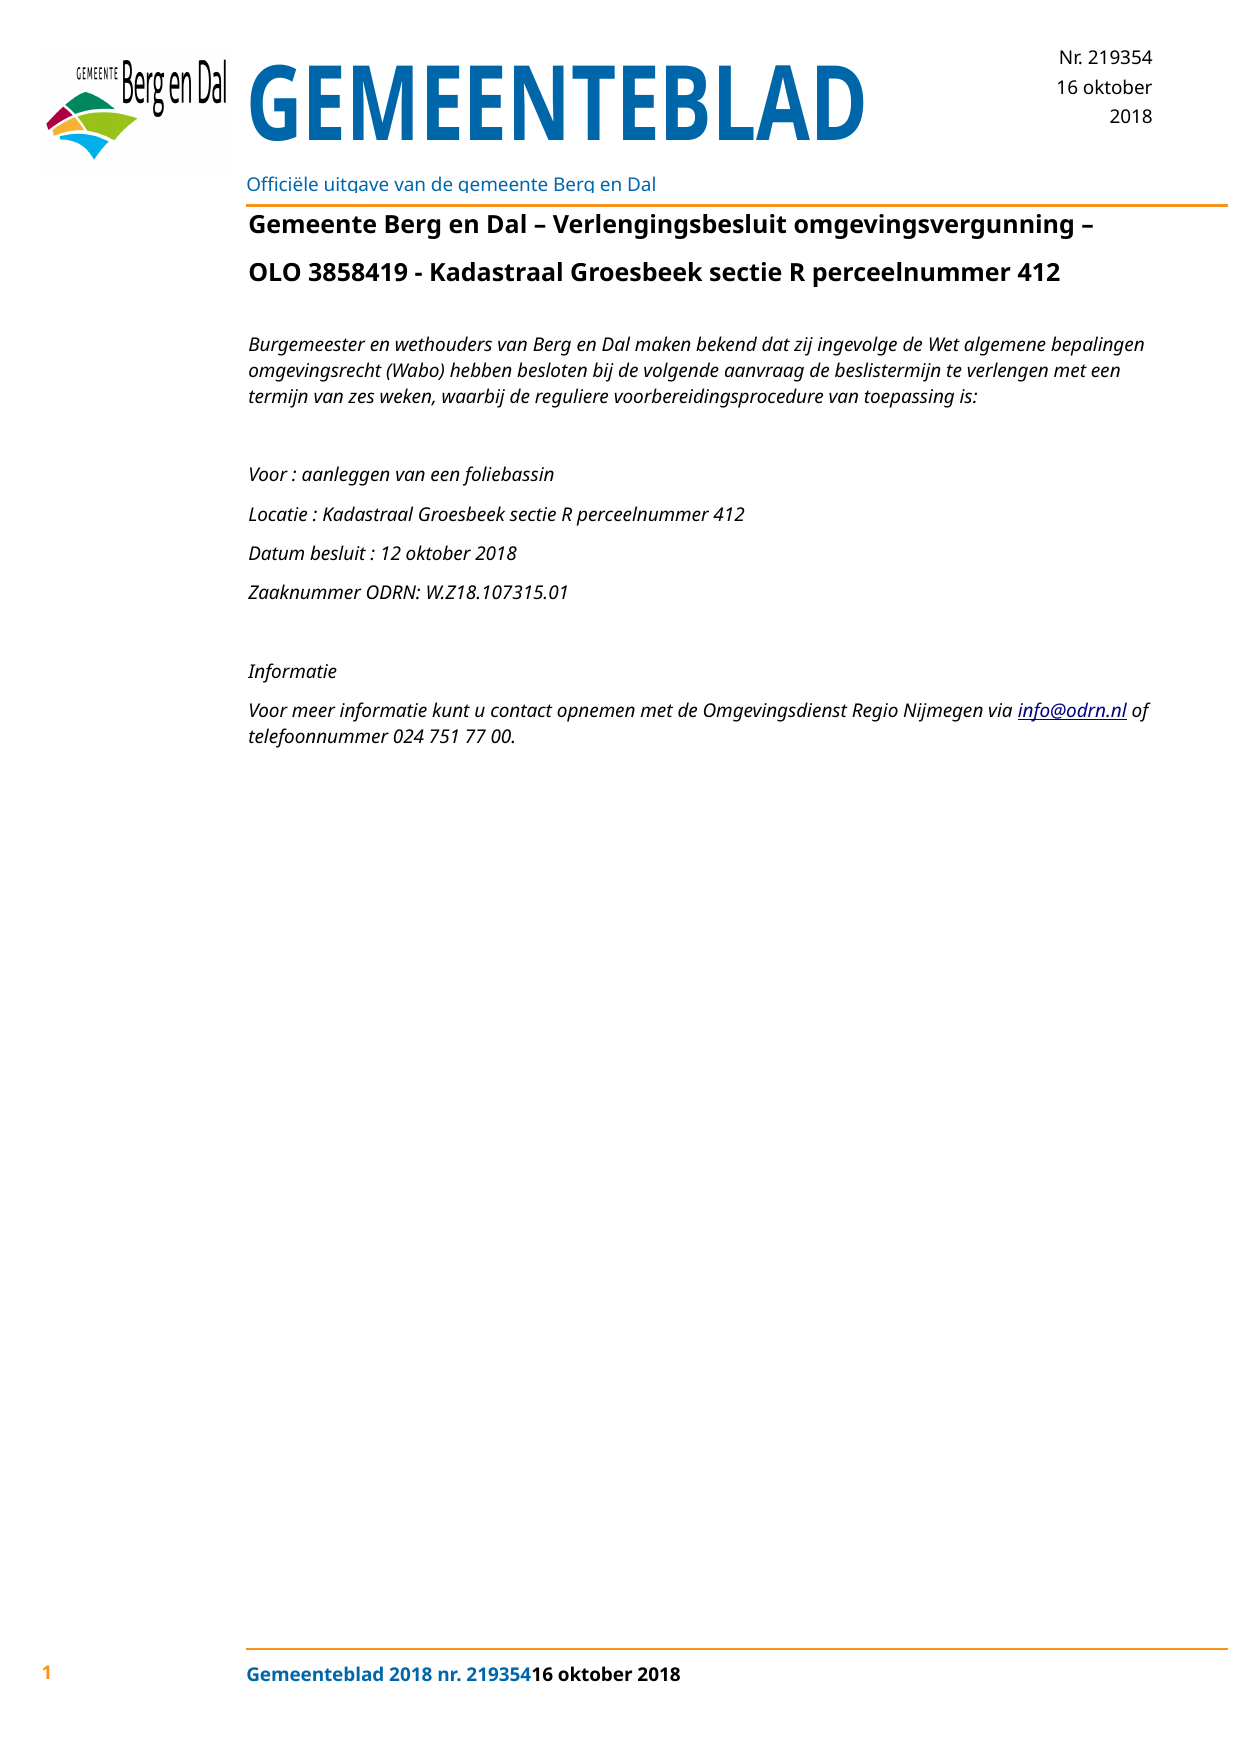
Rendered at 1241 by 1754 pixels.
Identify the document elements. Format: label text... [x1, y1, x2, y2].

picture [41, 47, 231, 172]
text Informatie [248, 658, 1152, 683]
text Zaaknummer ODRN: W.Z18.107315.01 [248, 579, 1152, 605]
text Voor meer informatie kunt u contact opnemen met de Omgevingsdienst Regio Nijmegen via info@odrn.nl of telefoonnummer 024 751 77 00. [248, 697, 1152, 748]
text Gemeente Berg en Dal – Verlengingsbesluit omgevingsvergunning – OLO 3858419 - Kadastraal Groesbeek sectie R perceelnummer 412 [248, 207, 1152, 288]
text Datum besluit : 12 oktober 2018 [248, 540, 1152, 566]
text Burgemeester en wethouders van Berg en Dal maken bekend dat zij ingevolge de Wet algemene bepalingen omgevingsrecht (Wabo) hebben besloten bij de volgende aanvraag de beslistermijn te verlengen met een termijn van zes weken, waarbij de reguliere voorbereidingsprocedure van toepassing is: [248, 331, 1152, 409]
text Voor : aanleggen van een foliebassin [248, 461, 1152, 487]
text Locatie : Kadastraal Groesbeek sectie R perceelnummer 412 [248, 501, 1152, 526]
